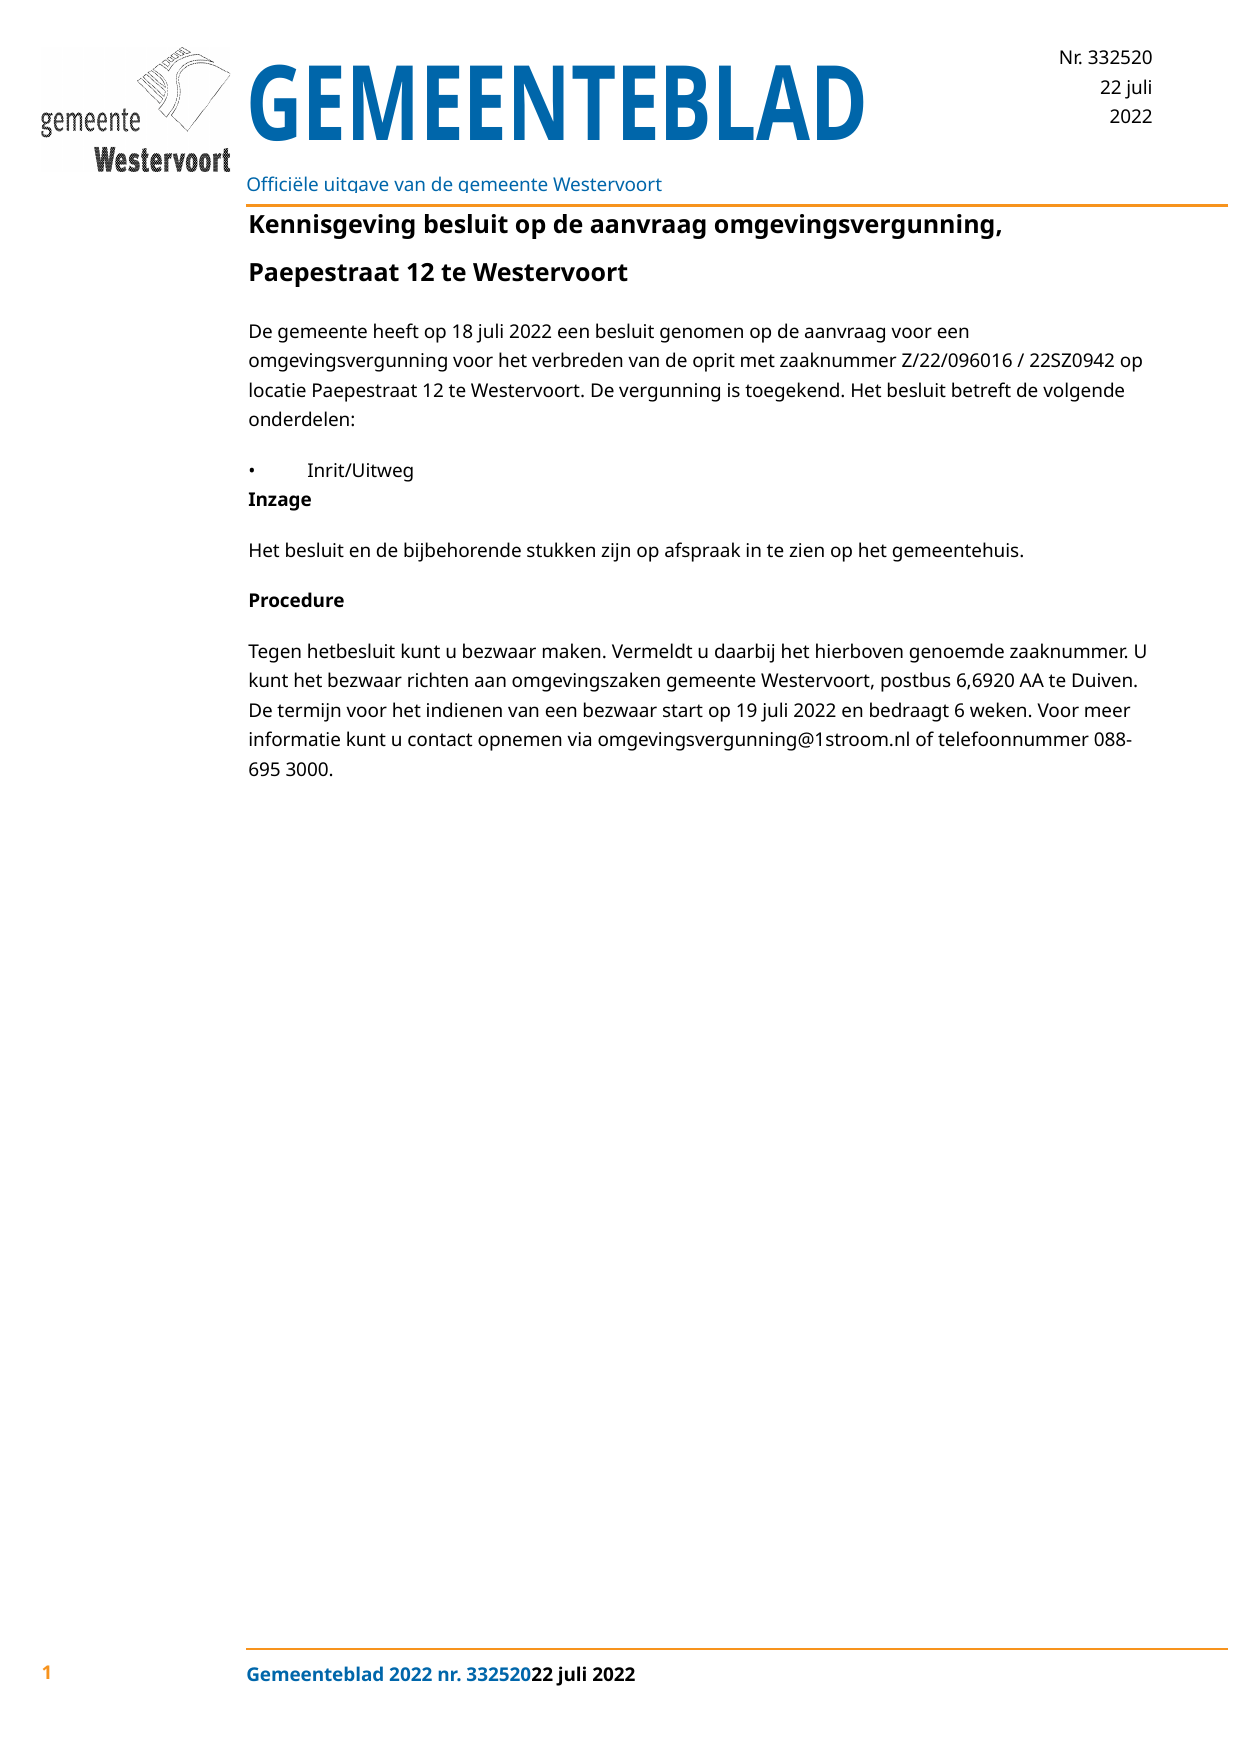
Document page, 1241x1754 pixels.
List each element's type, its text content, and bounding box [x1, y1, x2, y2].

text Het besluit en de bijbehorende stukken zijn op afspraak in te zien op het gemeentehuis. [248, 537, 1152, 563]
list Inrit/Uitweg [248, 457, 1152, 483]
text Procedure [248, 587, 1152, 613]
text De gemeente heeft op 18 juli 2022 een besluit genomen op de aanvraag voor een omgevingsvergunning voor het verbreden van de oprit met zaaknummer Z/22/096016 / 22SZ0942 op locatie Paepestraat 12 te Westervoort. De vergunning is toegekend. Het besluit betreft de volgende onderdelen: [248, 318, 1152, 432]
text Tegen hetbesluit kunt u bezwaar maken. Vermeldt u daarbij het hierboven genoemde zaaknummer. U kunt het bezwaar richten aan omgevingszaken gemeente Westervoort, postbus 6,6920 AA te Duiven. De termijn voor het indienen van een bezwaar start op 19 juli 2022 en bedraagt 6 weken. Voor meer informatie kunt u contact opnemen via omgevingsvergunning@1stroom.nl of telefoonnummer 088-695 3000. [248, 638, 1152, 782]
text Kennisgeving besluit op de aanvraag omgevingsvergunning, Paepestraat 12 te Westervoort [248, 207, 1152, 288]
picture [41, 47, 231, 172]
text Inzage [248, 487, 1152, 512]
